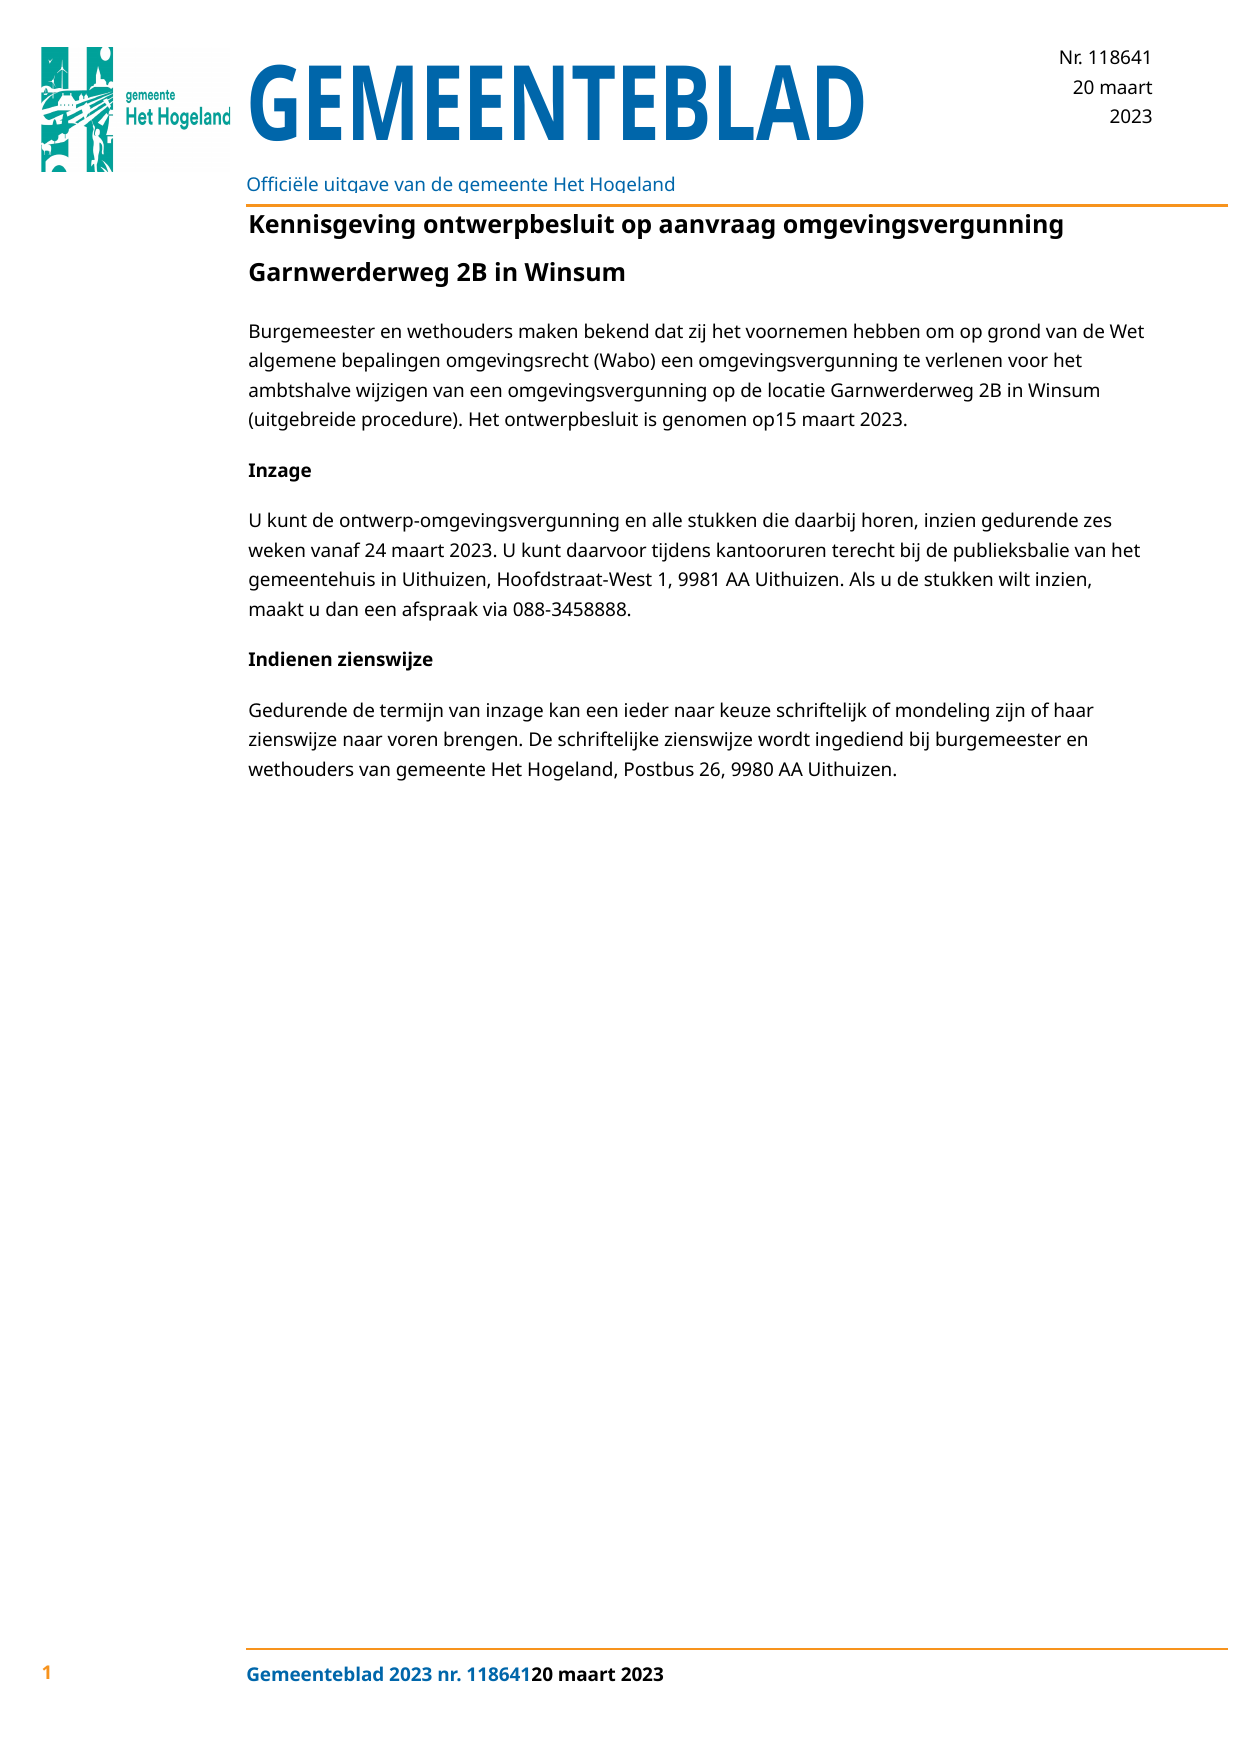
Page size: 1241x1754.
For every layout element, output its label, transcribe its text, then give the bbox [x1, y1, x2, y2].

picture [41, 47, 231, 172]
text Inzage [248, 457, 1152, 483]
text Indienen zienswijze [248, 647, 1152, 672]
text U kunt de ontwerp-omgevingsvergunning en alle stukken die daarbij horen, inzien gedurende zes weken vanaf 24 maart 2023. U kunt daarvoor tijdens kantooruren terecht bij de publieksbalie van het gemeentehuis in Uithuizen, Hoofdstraat-West 1, 9981 AA Uithuizen. Als u de stukken wilt inzien, maakt u dan een afspraak via 088-3458888. [248, 507, 1152, 622]
text Gedurende de termijn van inzage kan een ieder naar keuze schriftelijk of mondeling zijn of haar zienswijze naar voren brengen. De schriftelijke zienswijze wordt ingediend bij burgemeester en wethouders van gemeente Het Hogeland, Postbus 26, 9980 AA Uithuizen. [248, 697, 1152, 782]
text Kennisgeving ontwerpbesluit op aanvraag omgevingsvergunning Garnwerderweg 2B in Winsum [248, 207, 1152, 288]
text Burgemeester en wethouders maken bekend dat zij het voornemen hebben om op grond van de Wet algemene bepalingen omgevingsrecht (Wabo) een omgevingsvergunning te verlenen voor het ambtshalve wijzigen van een omgevingsvergunning op de locatie Garnwerderweg 2B in Winsum (uitgebreide procedure). Het ontwerpbesluit is genomen op15 maart 2023. [248, 318, 1152, 432]
